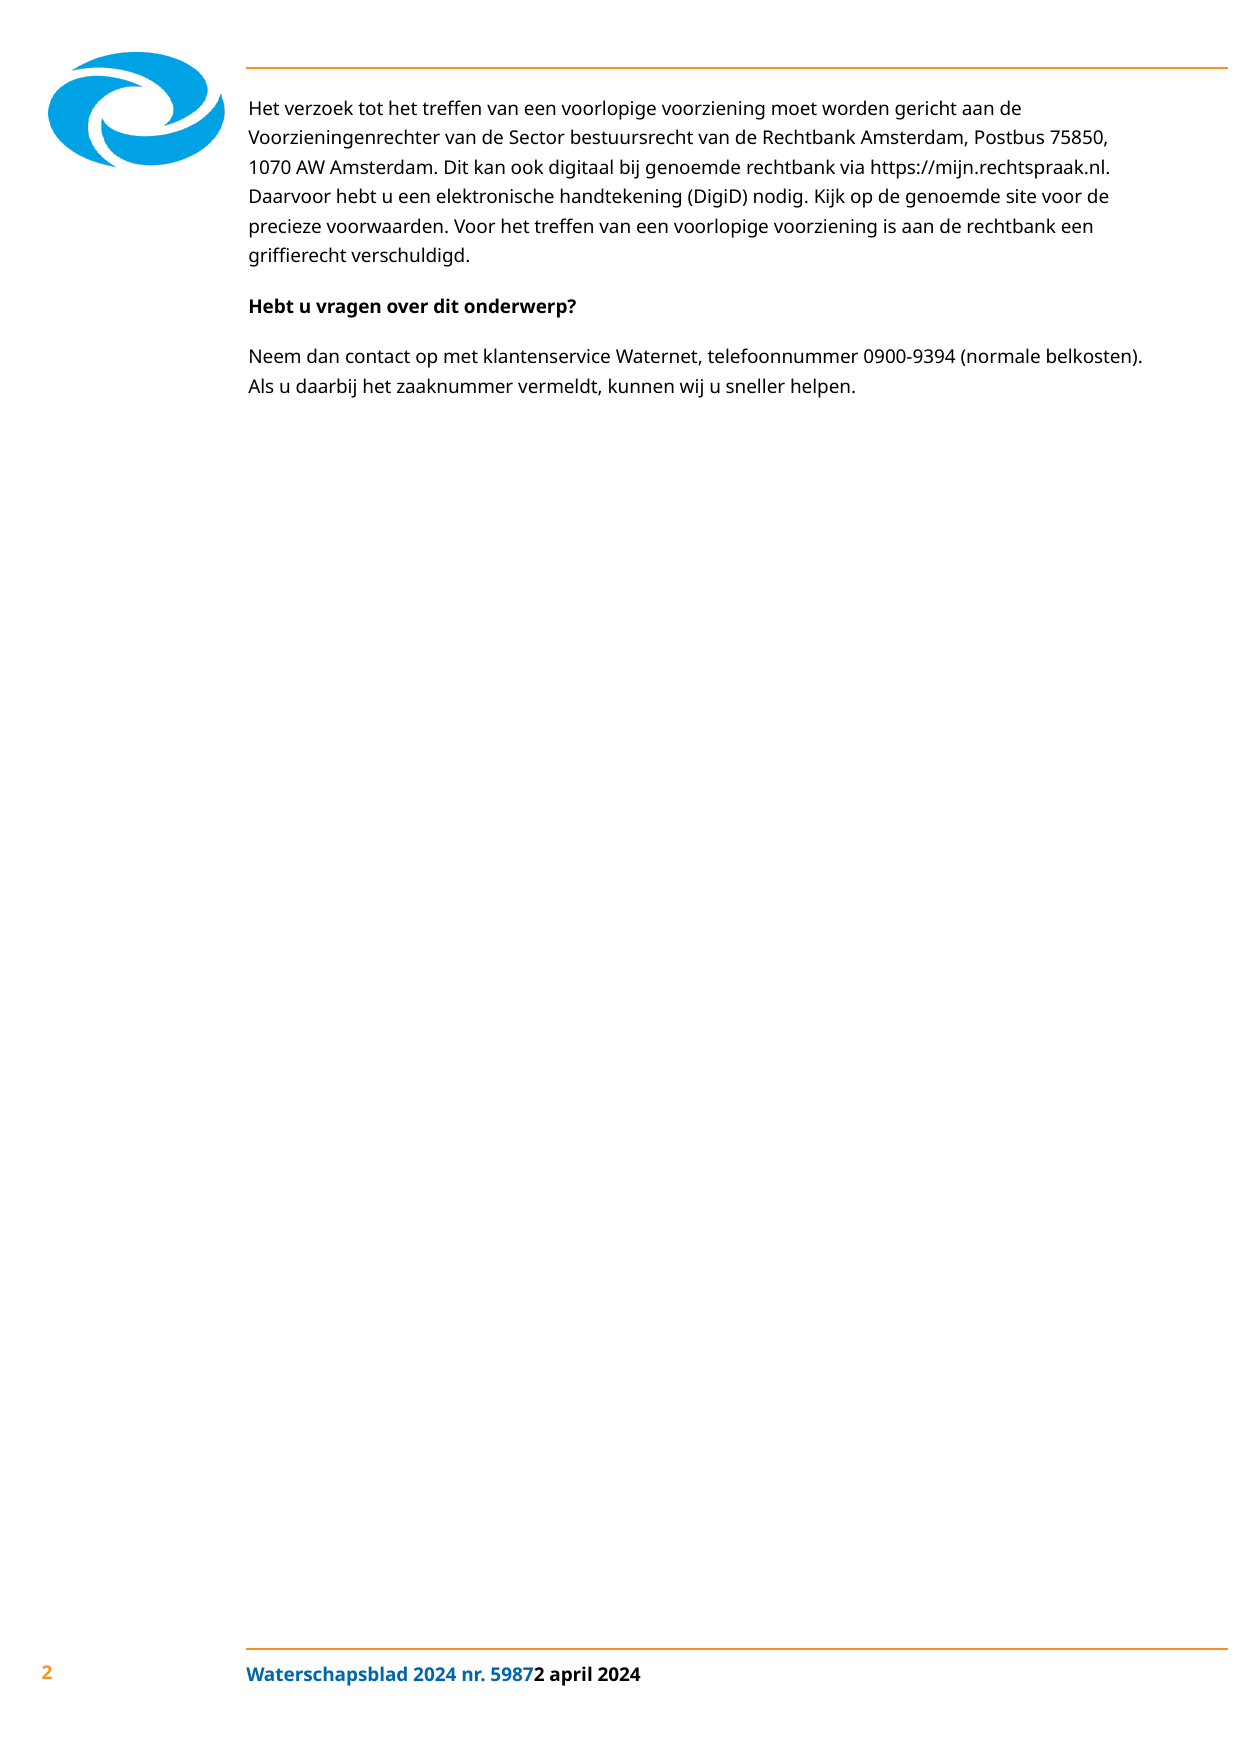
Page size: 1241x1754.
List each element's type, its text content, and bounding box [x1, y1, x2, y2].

text Neem dan contact op met klantenservice Waternet, telefoonnummer 0900-9394 (normale belkosten). Als u daarbij het zaaknummer vermeldt, kunnen wij u sneller helpen. [248, 343, 1152, 399]
text Hebt u vragen over dit onderwerp? [248, 293, 1152, 319]
picture [41, 47, 231, 172]
text Het verzoek tot het treffen van een voorlopige voorziening moet worden gericht aan de Voorzieningenrechter van de Sector bestuursrecht van de Rechtbank Amsterdam, Postbus 75850, 1070 AW Amsterdam. Dit kan ook digitaal bij genoemde rechtbank via https://mijn.rechtspraak.nl. Daarvoor hebt u een elektronische handtekening (DigiD) nodig. Kijk op de genoemde site voor de precieze voorwaarden. Voor het treffen van een voorlopige voorziening is aan de rechtbank een griffierecht verschuldigd. [248, 95, 1152, 268]
